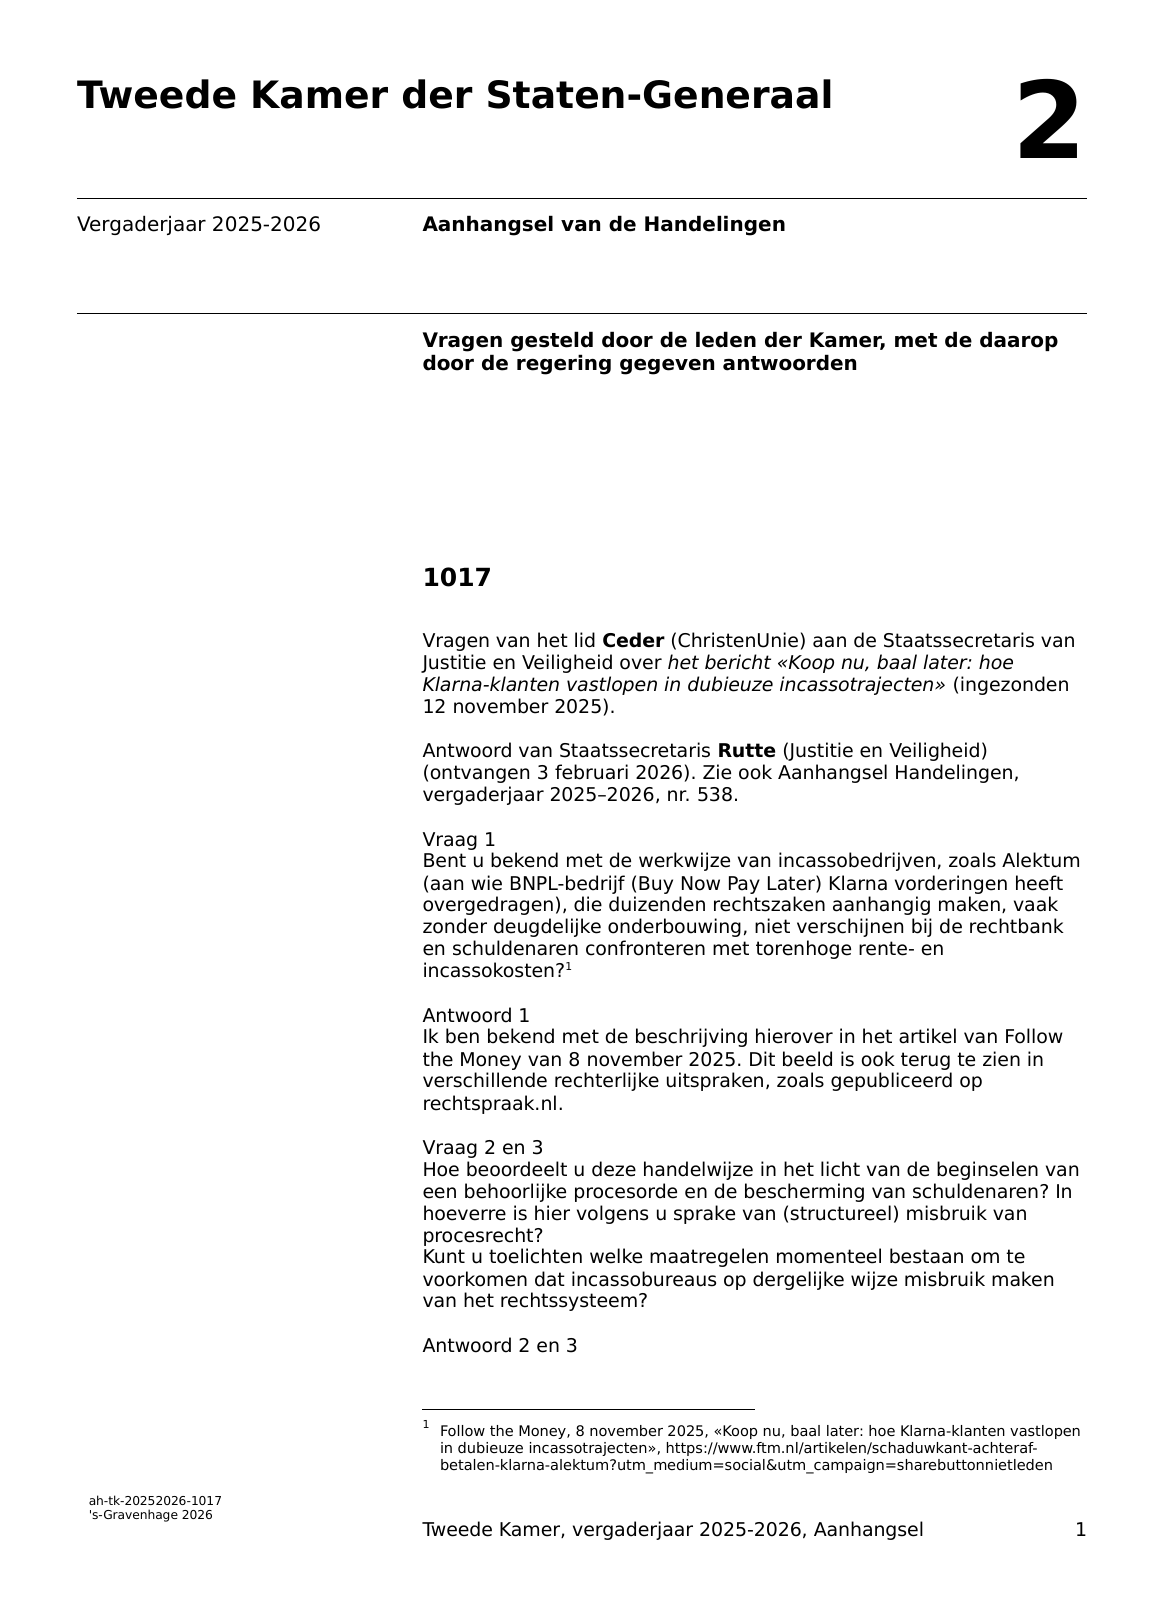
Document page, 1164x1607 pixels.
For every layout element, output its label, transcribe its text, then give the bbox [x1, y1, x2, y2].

table_cell Aanhangsel van de Handelingen [422, 199, 1087, 313]
text Vraag 2 en 3 [422, 1137, 1087, 1158]
text Ik ben bekend met de beschrijving hierover in het artikel van Follow the Money van 8 november 2025. Dit beeld is ook terug te zien in verschillende rechterlijke uitspraken, zoals gepubliceerd op rechtspraak.nl. [422, 1026, 1087, 1114]
text ah-tk-20252026-1017 [88, 1494, 323, 1508]
text Vraag 1 [422, 828, 1087, 850]
text Antwoord 2 en 3 [422, 1334, 1087, 1357]
text Kunt u toelichten welke maatregelen momenteel bestaan om te voorkomen dat incassobureaus op dergelijke wijze misbruik maken van het rechtssysteem? [422, 1246, 1087, 1312]
table_header 2 [886, 59, 1087, 198]
text Hoe beoordeelt u deze handelwijze in het licht van de beginselen van een behoorlijke procesorde en de bescherming van schuldenaren? In hoeverre is hier volgens u sprake van (structureel) misbruik van procesrecht? [422, 1158, 1087, 1246]
text Follow the Money, 8 november 2025, «Koop nu, baal later: hoe Klarna-klanten vastlopen in dubieuze incassotrajecten», https://www.ftm.nl/artikelen/schaduwkant-achteraf-betalen-klarna-alektum?utm_medium=social&utm_campaign=sharebuttonnietleden [422, 1418, 1087, 1474]
text 's-Gravenhage 2026 [88, 1508, 323, 1522]
text Antwoord van Staatssecretaris Rutte (Justitie en Veiligheid) (ontvangen 3 februari 2026). Zie ook Aanhangsel Handelingen, vergaderjaar 2025–2026, nr. 538. [422, 740, 1087, 806]
table_cell Vergaderjaar 2025-2026 [77, 199, 422, 313]
text Antwoord 1 [422, 1004, 1087, 1026]
text Vragen van het lid Ceder (ChristenUnie) aan de Staatssecretaris van Justitie en Veiligheid over het bericht «Koop nu, baal later: hoe Klarna-klanten vastlopen in dubieuze incassotrajecten» (ingezonden 12 november 2025). [422, 630, 1087, 718]
table_cell [77, 314, 422, 375]
text 1017 [422, 563, 1087, 592]
text Bent u bekend met de werkwijze van incassobedrijven, zoals Alektum (aan wie BNPL-bedrijf (Buy Now Pay Later) Klarna vorderingen heeft overgedragen), die duizenden rechtszaken aanhangig maken, vaak zonder deugdelijke onderbouwing, niet verschijnen bij de rechtbank en schuldenaren confronteren met torenhoge rente- en incassokosten? [422, 850, 1087, 982]
table_header Tweede Kamer der Staten-Generaal [77, 59, 886, 198]
table_cell Vragen gesteld door de leden der Kamer, met de daarop door de regering gegeven antwoorden [422, 314, 1087, 375]
